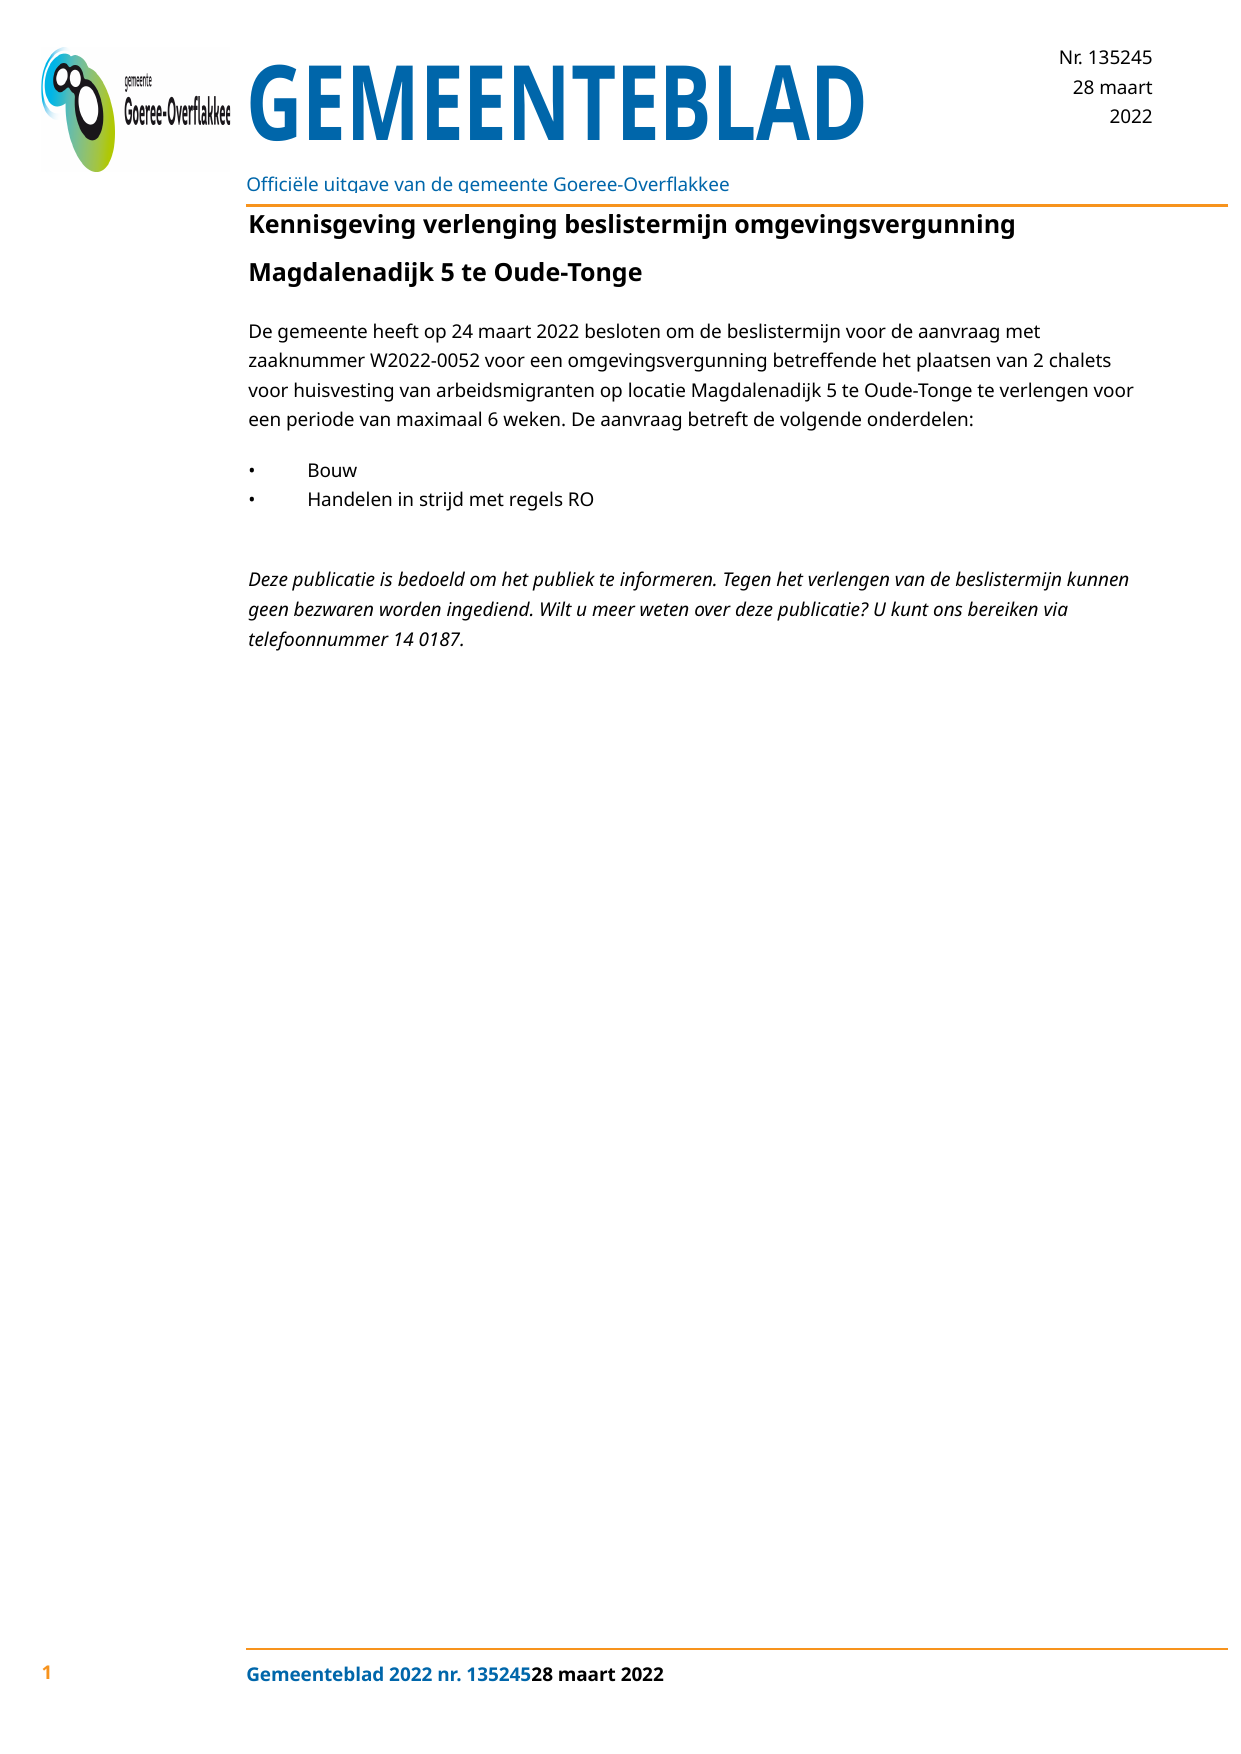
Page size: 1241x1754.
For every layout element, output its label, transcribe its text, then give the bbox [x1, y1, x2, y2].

list Handelen in strijd met regels RO [248, 487, 1152, 512]
text De gemeente heeft op 24 maart 2022 besloten om de beslistermijn voor de aanvraag met zaaknummer W2022-0052 voor een omgevingsvergunning betreffende het plaatsen van 2 chalets voor huisvesting van arbeidsmigranten op locatie Magdalenadijk 5 te Oude-Tonge te verlengen voor een periode van maximaal 6 weken. De aanvraag betreft de volgende onderdelen: [248, 318, 1152, 432]
text Deze publicatie is bedoeld om het publiek te informeren. Tegen het verlengen van de beslistermijn kunnen geen bezwaren worden ingediend. Wilt u meer weten over deze publicatie? U kunt ons bereiken via telefoonnummer 14 0187. [248, 567, 1152, 652]
picture [41, 47, 231, 172]
list Bouw [248, 457, 1152, 483]
text Kennisgeving verlenging beslistermijn omgevingsvergunning Magdalenadijk 5 te Oude-Tonge [248, 207, 1152, 288]
